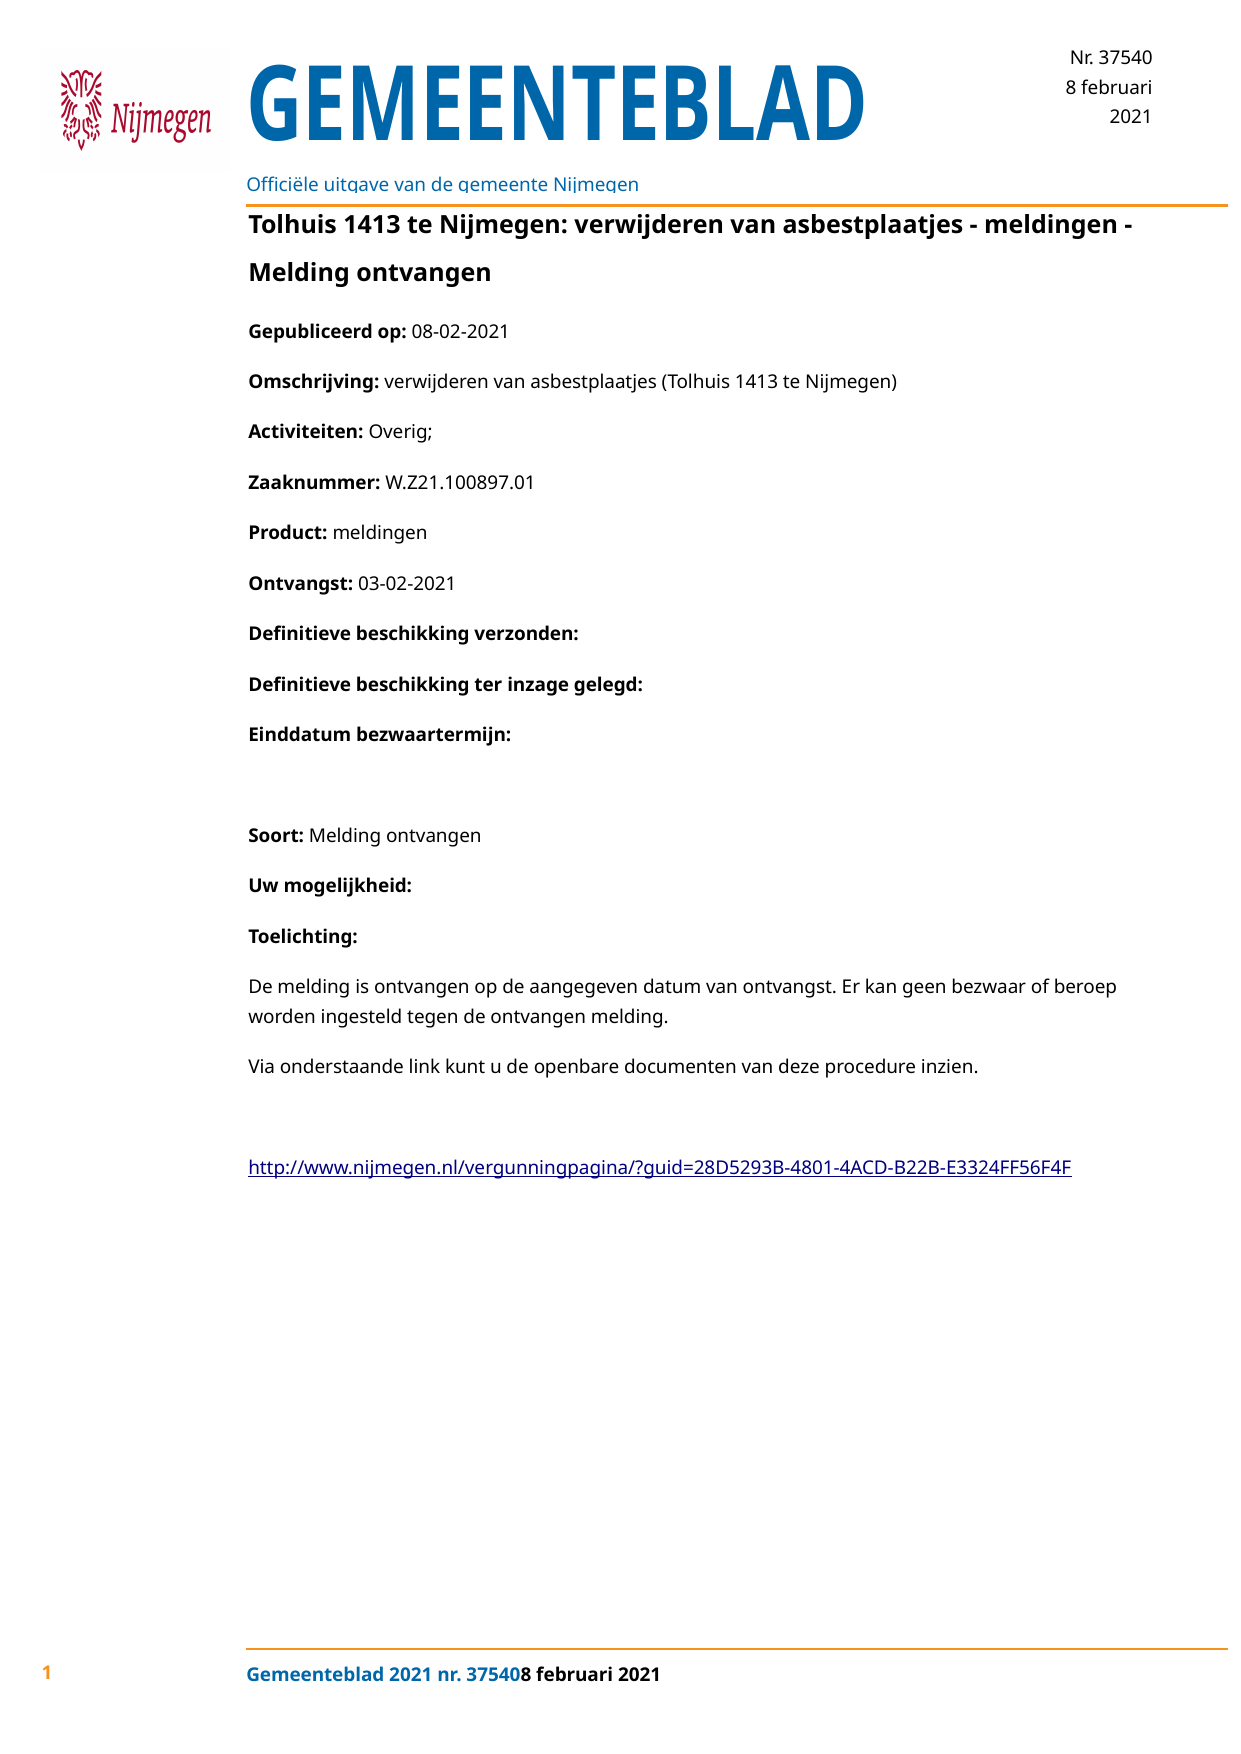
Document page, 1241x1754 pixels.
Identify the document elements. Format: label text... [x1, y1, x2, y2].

picture [41, 47, 231, 172]
text http://www.nijmegen.nl/vergunningpagina/?guid=28D5293B-4801-4ACD-B22B-E3324FF56F4F [248, 1154, 1152, 1180]
text Omschrijving: verwijderen van asbestplaatjes (Tolhuis 1413 te Nijmegen) [248, 368, 1152, 394]
text Tolhuis 1413 te Nijmegen: verwijderen van asbestplaatjes - meldingen - Melding ontvangen [248, 207, 1152, 288]
text Einddatum bezwaartermijn: [248, 721, 1152, 747]
text Uw mogelijkheid: [248, 872, 1152, 898]
text Product: meldingen [248, 519, 1152, 545]
text Definitieve beschikking verzonden: [248, 620, 1152, 646]
text Activiteiten: Overig; [248, 419, 1152, 444]
text Via onderstaande link kunt u de openbare documenten van deze procedure inzien. [248, 1053, 1152, 1079]
text Soort: Melding ontvangen [248, 822, 1152, 848]
text Ontvangst: 03-02-2021 [248, 570, 1152, 596]
text Toelichting: [248, 923, 1152, 949]
text Definitieve beschikking ter inzage gelegd: [248, 671, 1152, 697]
text Gepubliceerd op: 08-02-2021 [248, 318, 1152, 344]
text De melding is ontvangen op de aangegeven datum van ontvangst. Er kan geen bezwaar of beroep worden ingesteld tegen de ontvangen melding. [248, 973, 1152, 1029]
text Zaaknummer: W.Z21.100897.01 [248, 469, 1152, 495]
